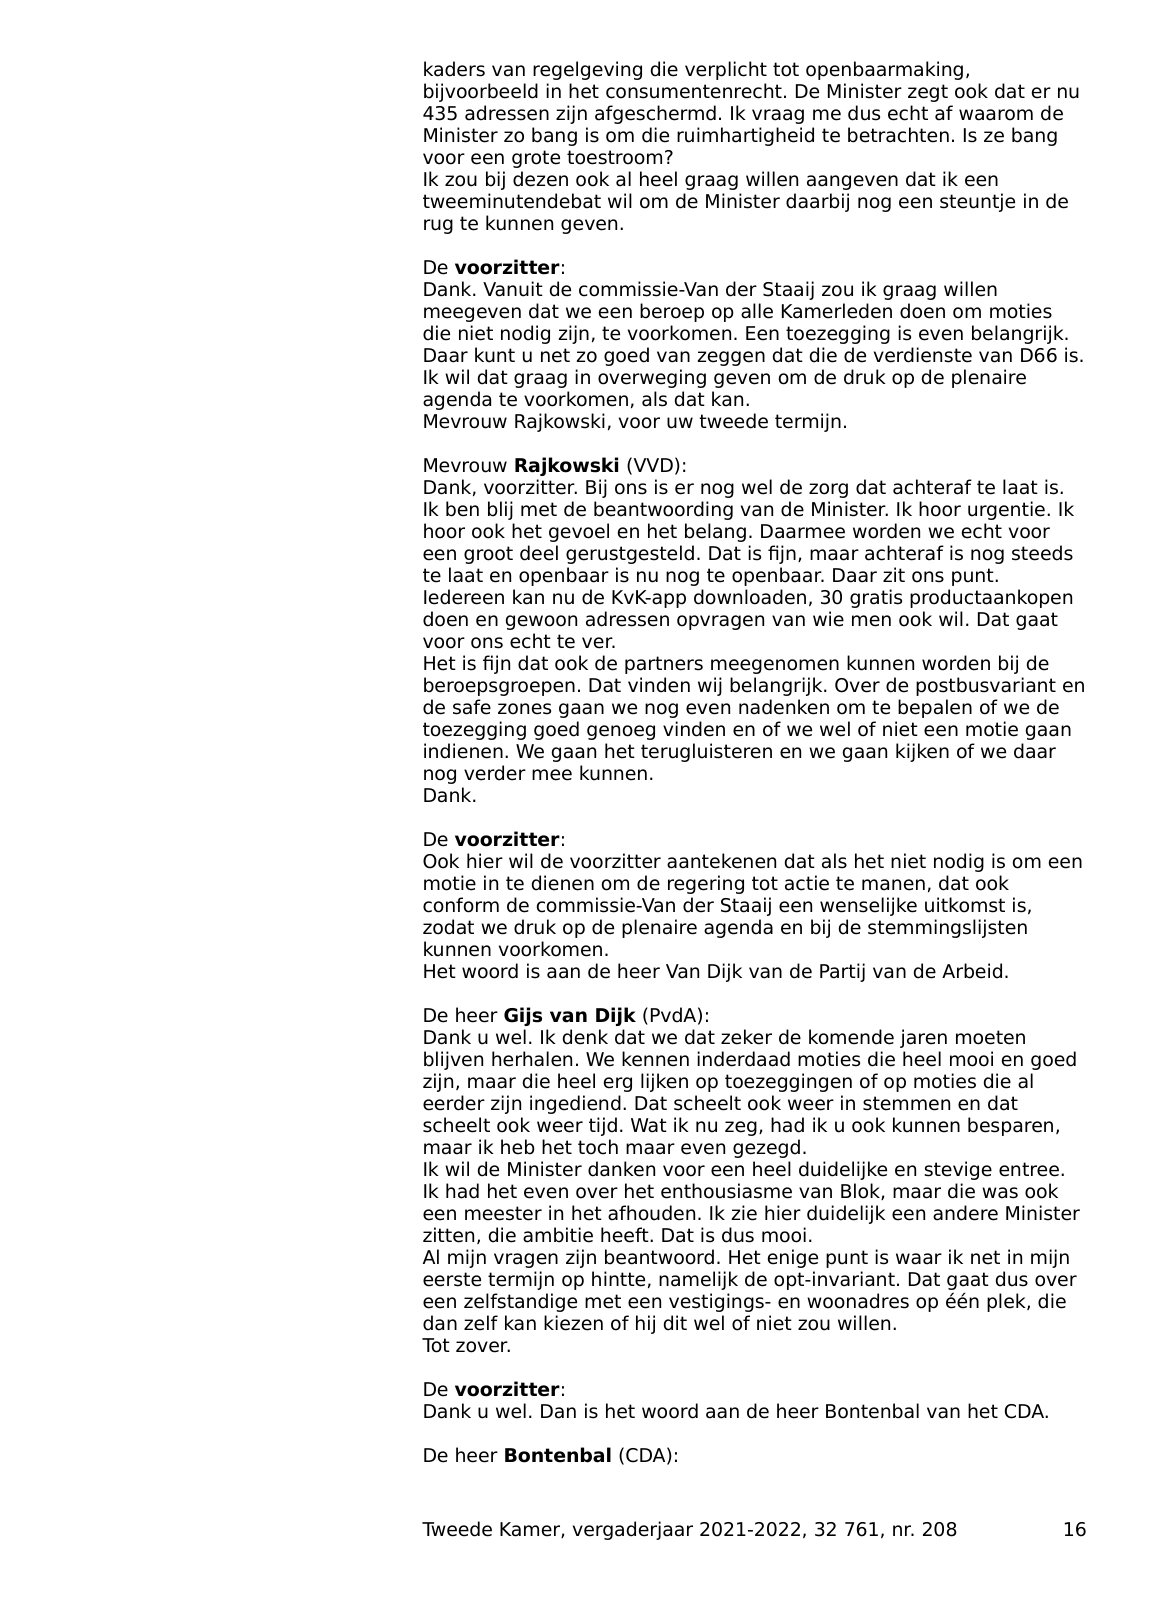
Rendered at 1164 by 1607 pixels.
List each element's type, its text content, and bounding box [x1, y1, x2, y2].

text De heer Gijs van Dijk (PvdA): [422, 1005, 1087, 1027]
text Dank u wel. Ik denk dat we dat zeker de komende jaren moeten blijven herhalen. We kennen inderdaad moties die heel mooi en goed zijn, maar die heel erg lijken op toezeggingen of op moties die al eerder zijn ingediend. Dat scheelt ook weer in stemmen en dat scheelt ook weer tijd. Wat ik nu zeg, had ik u ook kunnen besparen, maar ik heb het toch maar even gezegd. [422, 1027, 1087, 1159]
text Al mijn vragen zijn beantwoord. Het enige punt is waar ik net in mijn eerste termijn op hintte, namelijk de opt-invariant. Dat gaat dus over een zelfstandige met een vestigings- en woonadres op één plek, die dan zelf kan kiezen of hij dit wel of niet zou willen. [422, 1247, 1087, 1335]
text De voorzitter: [422, 257, 1087, 279]
text Het woord is aan de heer Van Dijk van de Partij van de Arbeid. [422, 961, 1087, 983]
text Dank u wel. Dan is het woord aan de heer Bontenbal van het CDA. [422, 1401, 1087, 1423]
text Ik wil de Minister danken voor een heel duidelijke en stevige entree. Ik had het even over het enthousiasme van Blok, maar die was ook een meester in het afhouden. Ik zie hier duidelijk een andere Minister zitten, die ambitie heeft. Dat is dus mooi. [422, 1159, 1087, 1247]
text De voorzitter: [422, 1379, 1087, 1401]
text Het is fijn dat ook de partners meegenomen kunnen worden bij de beroepsgroepen. Dat vinden wij belangrijk. Over de postbusvariant en de safe zones gaan we nog even nadenken om te bepalen of we de toezegging goed genoeg vinden en of we wel of niet een motie gaan indienen. We gaan het terugluisteren en we gaan kijken of we daar nog verder mee kunnen. [422, 653, 1087, 785]
text Mevrouw Rajkowski (VVD): [422, 455, 1087, 477]
text Ook hier wil de voorzitter aantekenen dat als het niet nodig is om een motie in te dienen om de regering tot actie te manen, dat ook conform de commissie-Van der Staaij een wenselijke uitkomst is, zodat we druk op de plenaire agenda en bij de stemmingslijsten kunnen voorkomen. [422, 851, 1087, 961]
text Dank. Vanuit de commissie-Van der Staaij zou ik graag willen meegeven dat we een beroep op alle Kamerleden doen om moties die niet nodig zijn, te voorkomen. Een toezegging is even belangrijk. Daar kunt u net zo goed van zeggen dat die de verdienste van D66 is. Ik wil dat graag in overweging geven om de druk op de plenaire agenda te voorkomen, als dat kan. [422, 279, 1087, 411]
text Ik zou bij dezen ook al heel graag willen aangeven dat ik een tweeminutendebat wil om de Minister daarbij nog een steuntje in de rug te kunnen geven. [422, 169, 1087, 235]
text kaders van regelgeving die verplicht tot openbaarmaking, bijvoorbeeld in het consumentenrecht. De Minister zegt ook dat er nu 435 adressen zijn afgeschermd. Ik vraag me dus echt af waarom de Minister zo bang is om die ruimhartigheid te betrachten. Is ze bang voor een grote toestroom? [422, 59, 1087, 169]
text Mevrouw Rajkowski, voor uw tweede termijn. [422, 411, 1087, 433]
text De voorzitter: [422, 829, 1087, 851]
text De heer Bontenbal (CDA): [422, 1445, 1087, 1467]
text Tot zover. [422, 1335, 1087, 1357]
text Dank, voorzitter. Bij ons is er nog wel de zorg dat achteraf te laat is. Ik ben blij met de beantwoording van de Minister. Ik hoor urgentie. Ik hoor ook het gevoel en het belang. Daarmee worden we echt voor een groot deel gerustgesteld. Dat is fijn, maar achteraf is nog steeds te laat en openbaar is nu nog te openbaar. Daar zit ons punt. Iedereen kan nu de KvK-app downloaden, 30 gratis productaankopen doen en gewoon adressen opvragen van wie men ook wil. Dat gaat voor ons echt te ver. [422, 477, 1087, 653]
text Dank. [422, 785, 1087, 807]
